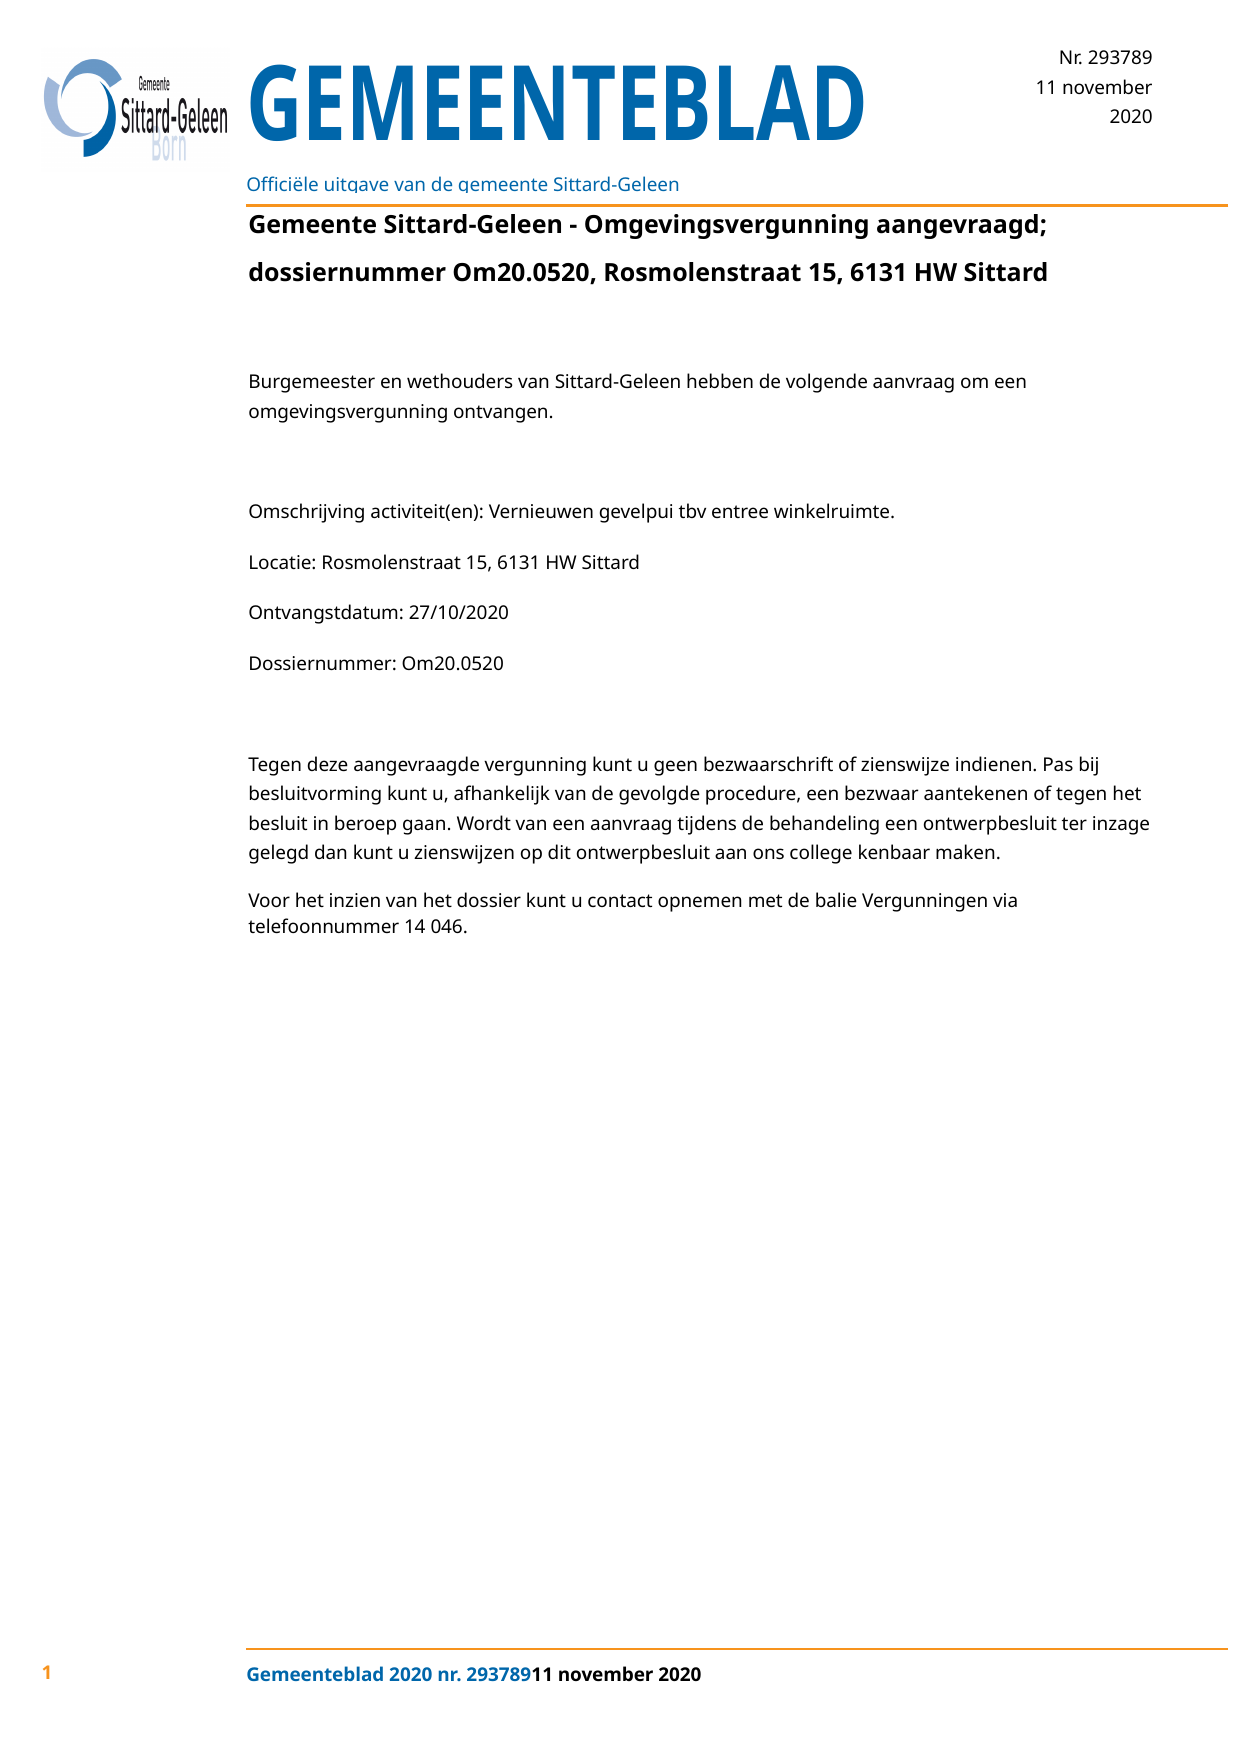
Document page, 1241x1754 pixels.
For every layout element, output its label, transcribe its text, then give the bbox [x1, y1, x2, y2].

text Ontvangstdatum: 27/10/2020 [248, 599, 1152, 625]
text Locatie: Rosmolenstraat 15, 6131 HW Sittard [248, 549, 1152, 575]
text Dossiernummer: Om20.0520 [248, 650, 1152, 676]
text Burgemeester en wethouders van Sittard-Geleen hebben de volgende aanvraag om een omgevingsvergunning ontvangen. [248, 368, 1152, 424]
text Voor het inzien van het dossier kunt u contact opnemen met de balie Vergunningen via telefoonnummer 14 046. [248, 887, 1152, 939]
picture [41, 47, 231, 172]
text Gemeente Sittard-Geleen - Omgevingsvergunning aangevraagd; dossiernummer Om20.0520, Rosmolenstraat 15, 6131 HW Sittard [248, 207, 1152, 288]
text Omschrijving activiteit(en): Vernieuwen gevelpui tbv entree winkelruimte. [248, 499, 1152, 524]
text Tegen deze aangevraagde vergunning kunt u geen bezwaarschrift of zienswijze indienen. Pas bij besluitvorming kunt u, afhankelijk van de gevolgde procedure, een bezwaar aantekenen of tegen het besluit in beroep gaan. Wordt van een aanvraag tijdens de behandeling een ontwerpbesluit ter inzage gelegd dan kunt u zienswijzen op dit ontwerpbesluit aan ons college kenbaar maken. [248, 751, 1152, 865]
